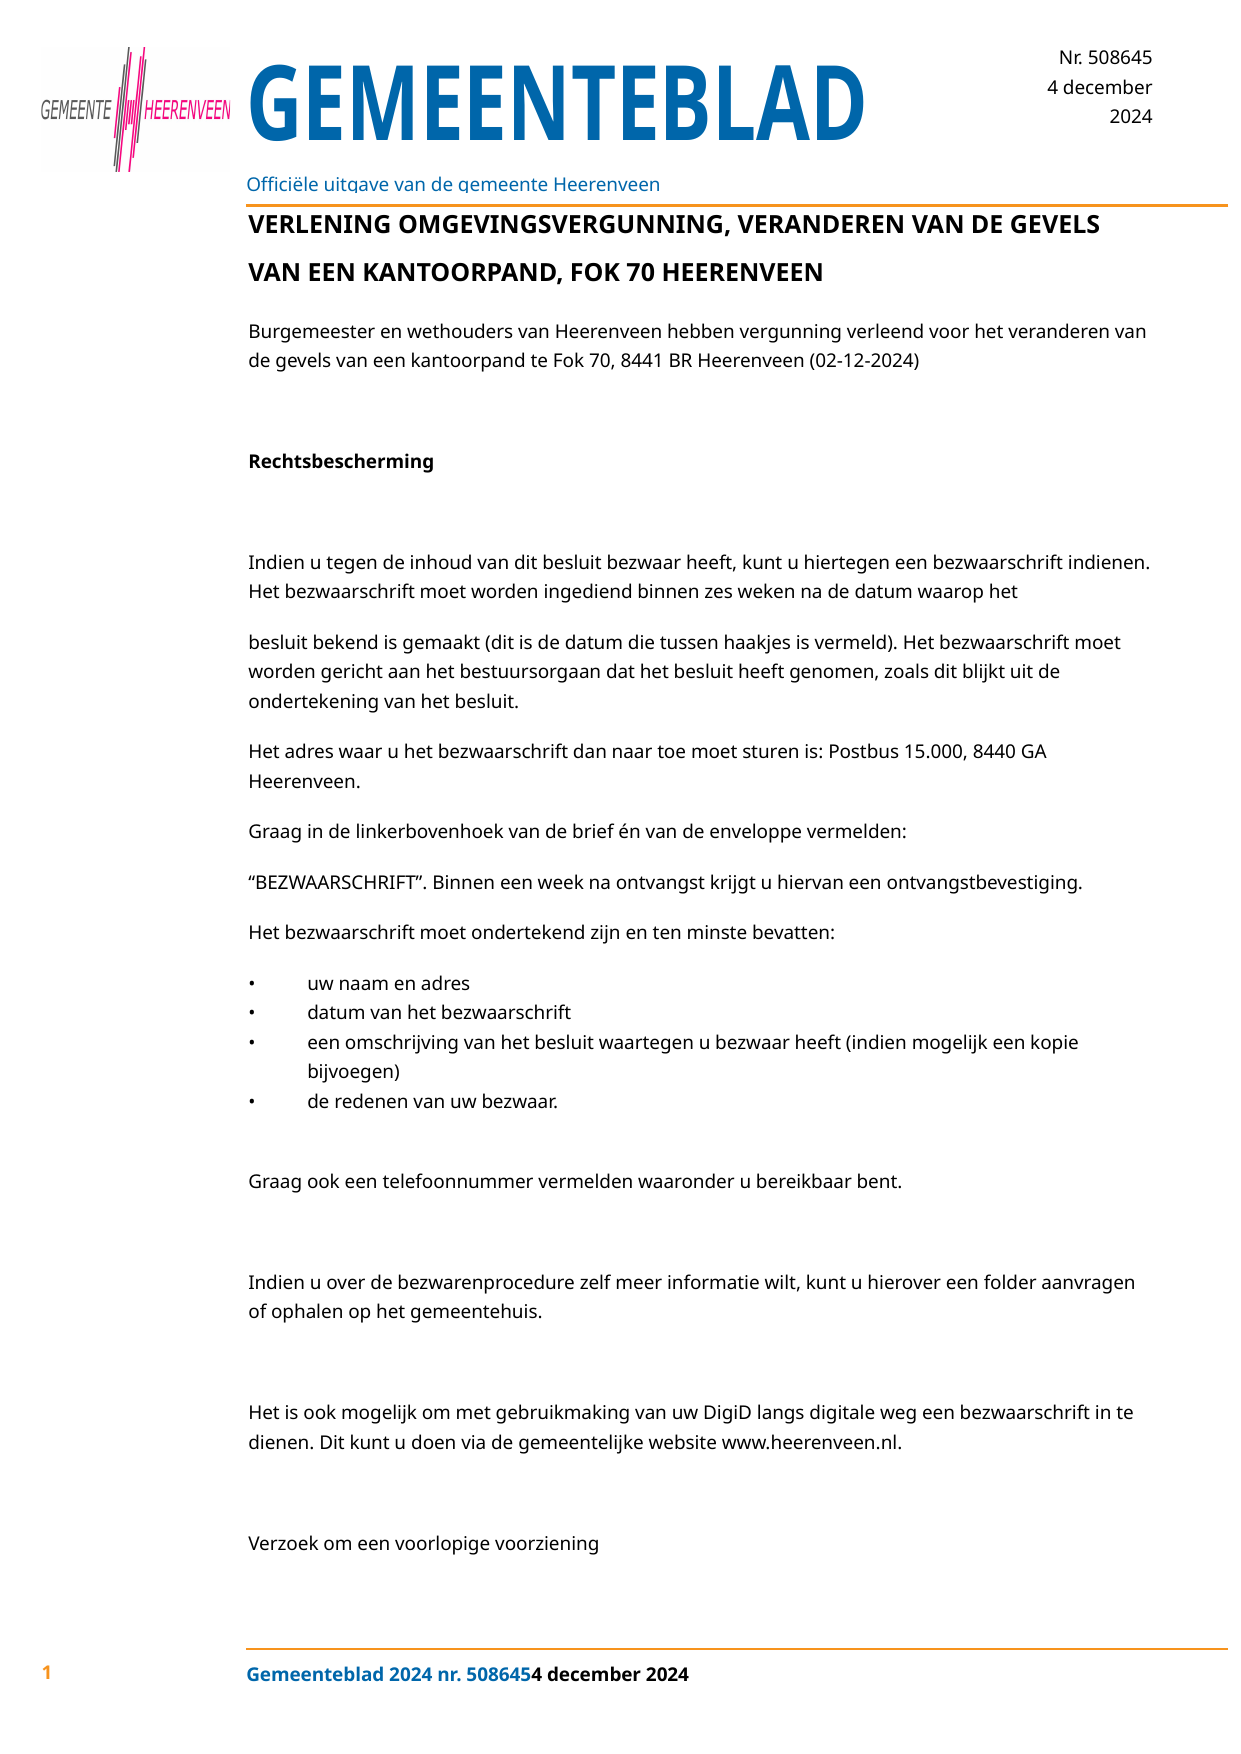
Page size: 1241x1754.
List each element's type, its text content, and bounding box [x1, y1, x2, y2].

text Graag ook een telefoonnummer vermelden waaronder u bereikbaar bent. [248, 1168, 1152, 1194]
text “BEZWAARSCHRIFT”. Binnen een week na ontvangst krijgt u hiervan een ontvangstbevestiging. [248, 869, 1152, 895]
text Verzoek om een voorlopige voorziening [248, 1530, 1152, 1556]
text Indien u over de bezwarenprocedure zelf meer informatie wilt, kunt u hierover een folder aanvragen of ophalen op het gemeentehuis. [248, 1269, 1152, 1324]
list datum van het bezwaarschrift [248, 999, 1152, 1025]
list uw naam en adres [248, 970, 1152, 996]
text Burgemeester en wethouders van Heerenveen hebben vergunning verleend voor het veranderen van de gevels van een kantoorpand te Fok 70, 8441 BR Heerenveen (02-12-2024) [248, 318, 1152, 373]
picture [41, 47, 231, 172]
text VERLENING OMGEVINGSVERGUNNING, VERANDEREN VAN DE GEVELS VAN EEN KANTOORPAND, FOK 70 HEERENVEEN [248, 207, 1152, 288]
text Het bezwaarschrift moet ondertekend zijn en ten minste bevatten: [248, 919, 1152, 945]
text Het is ook mogelijk om met gebruikmaking van uw DigiD langs digitale weg een bezwaarschrift in te dienen. Dit kunt u doen via de gemeentelijke website www.heerenveen.nl. [248, 1399, 1152, 1455]
list een omschrijving van het besluit waartegen u bezwaar heeft (indien mogelijk een kopie bijvoegen) [248, 1029, 1152, 1084]
text Rechtsbescherming [248, 448, 1152, 474]
text Graag in de linkerbovenhoek van de brief én van de enveloppe vermelden: [248, 819, 1152, 844]
list de redenen van uw bezwaar. [248, 1088, 1152, 1114]
text besluit bekend is gemaakt (dit is de datum die tussen haakjes is vermeld). Het bezwaarschrift moet worden gericht aan het bestuursorgaan dat het besluit heeft genomen, zoals dit blijkt uit de ondertekening van het besluit. [248, 629, 1152, 714]
text Indien u tegen de inhoud van dit besluit bezwaar heeft, kunt u hiertegen een bezwaarschrift indienen. Het bezwaarschrift moet worden ingediend binnen zes weken na de datum waarop het [248, 549, 1152, 604]
text Het adres waar u het bezwaarschrift dan naar toe moet sturen is: Postbus 15.000, 8440 GA Heerenveen. [248, 739, 1152, 794]
